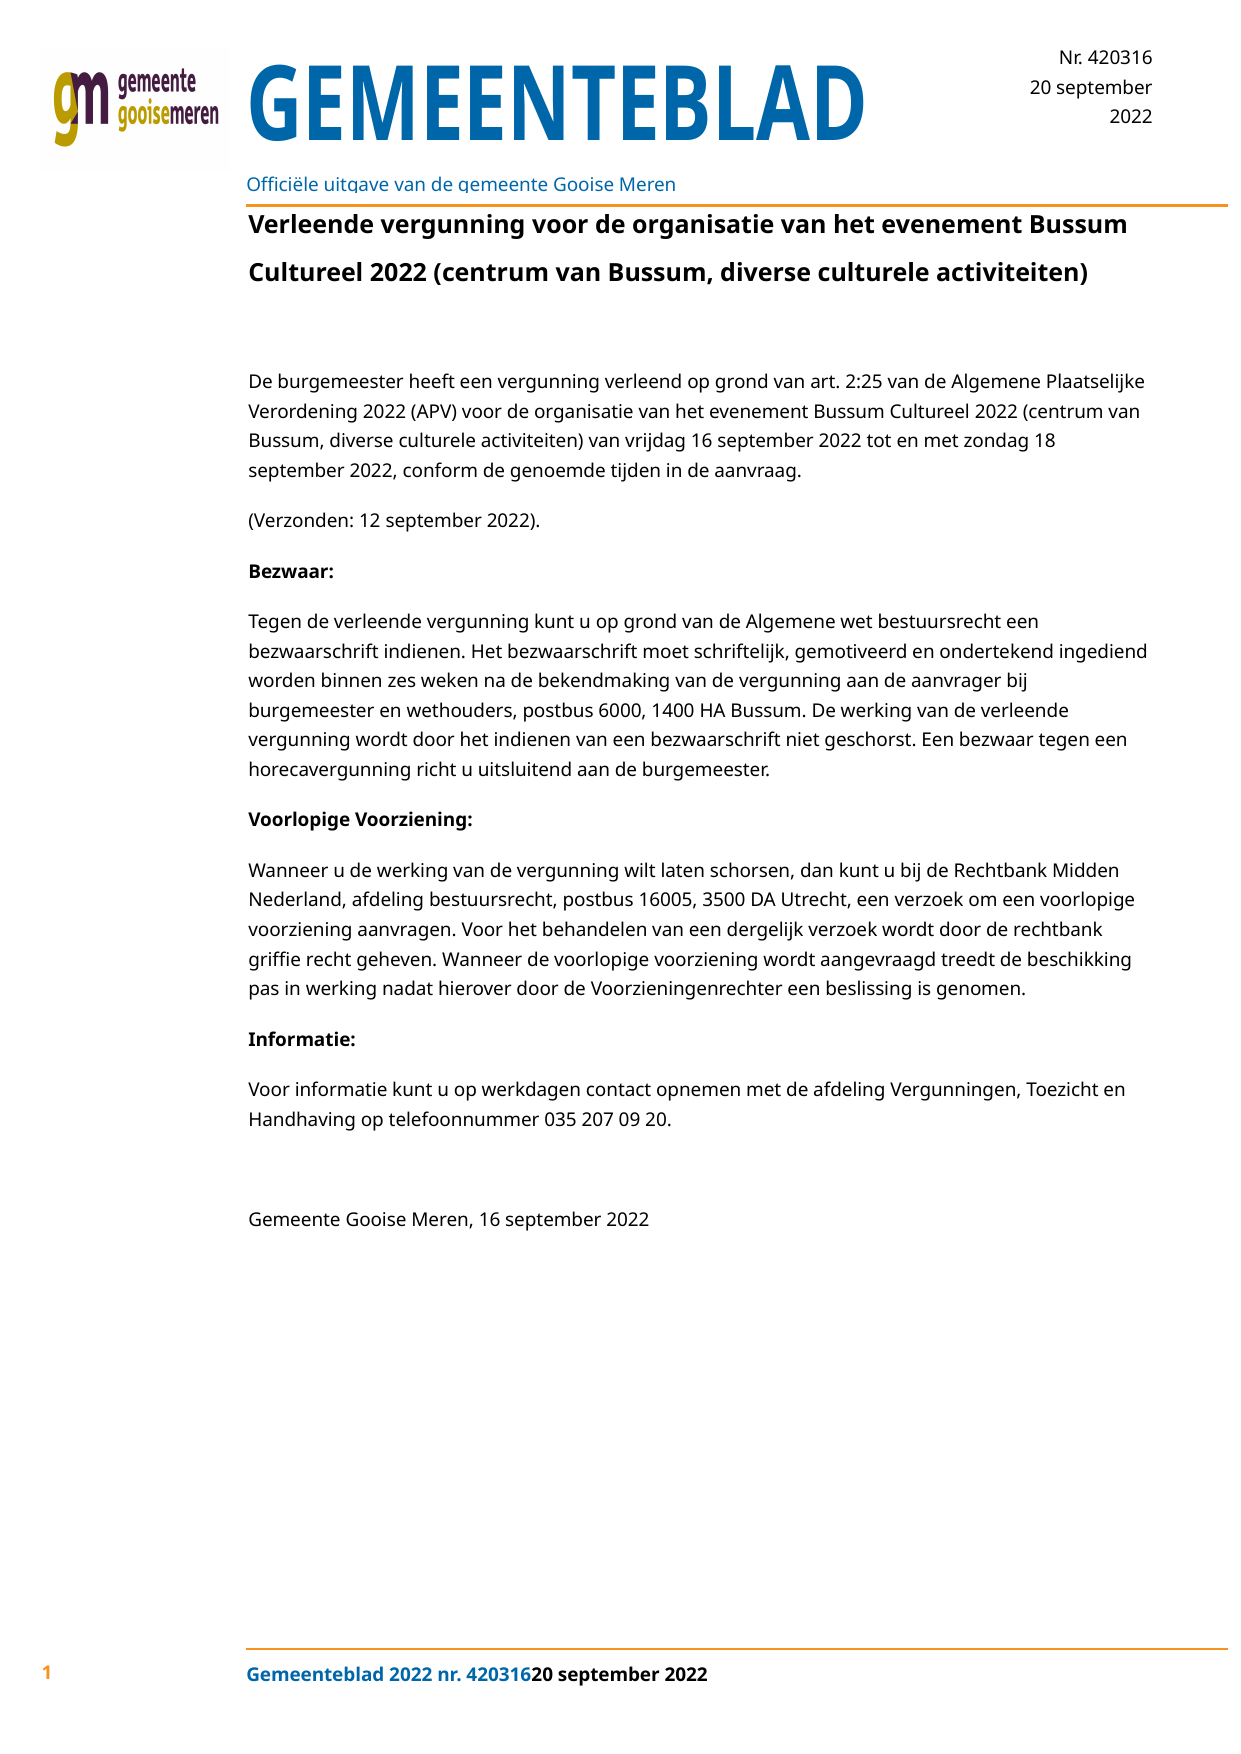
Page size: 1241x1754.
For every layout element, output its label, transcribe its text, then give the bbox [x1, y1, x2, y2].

text Gemeente Gooise Meren, 16 september 2022 [248, 1207, 1152, 1232]
picture [41, 47, 231, 172]
text Verleende vergunning voor de organisatie van het evenement Bussum Cultureel 2022 (centrum van Bussum, diverse culturele activiteiten) [248, 207, 1152, 288]
text Bezwaar: [248, 558, 1152, 584]
text Informatie: [248, 1026, 1152, 1052]
text Voor informatie kunt u op werkdagen contact opnemen met de afdeling Vergunningen, Toezicht en Handhaving op telefoonnummer 035 207 09 20. [248, 1076, 1152, 1132]
text (Verzonden: 12 september 2022). [248, 507, 1152, 533]
text De burgemeester heeft een vergunning verleend op grond van art. 2:25 van de Algemene Plaatselijke Verordening 2022 (APV) voor de organisatie van het evenement Bussum Cultureel 2022 (centrum van Bussum, diverse culturele activiteiten) van vrijdag 16 september 2022 tot en met zondag 18 september 2022, conform de genoemde tijden in de aanvraag. [248, 368, 1152, 483]
text Voorlopige Voorziening: [248, 807, 1152, 832]
text Wanneer u de werking van de vergunning wilt laten schorsen, dan kunt u bij de Rechtbank Midden Nederland, afdeling bestuursrecht, postbus 16005, 3500 DA Utrecht, een verzoek om een voorlopige voorziening aanvragen. Voor het behandelen van een dergelijk verzoek wordt door de rechtbank griffie recht geheven. Wanneer de voorlopige voorziening wordt aangevraagd treedt de beschikking pas in werking nadat hierover door de Voorzieningenrechter een beslissing is genomen. [248, 857, 1152, 1001]
text Tegen de verleende vergunning kunt u op grond van de Algemene wet bestuursrecht een bezwaarschrift indienen. Het bezwaarschrift moet schriftelijk, gemotiveerd en ondertekend ingediend worden binnen zes weken na de bekendmaking van de vergunning aan de aanvrager bij burgemeester en wethouders, postbus 6000, 1400 HA Bussum. De werking van de verleende vergunning wordt door het indienen van een bezwaarschrift niet geschorst. Een bezwaar tegen een horecavergunning richt u uitsluitend aan de burgemeester. [248, 608, 1152, 782]
